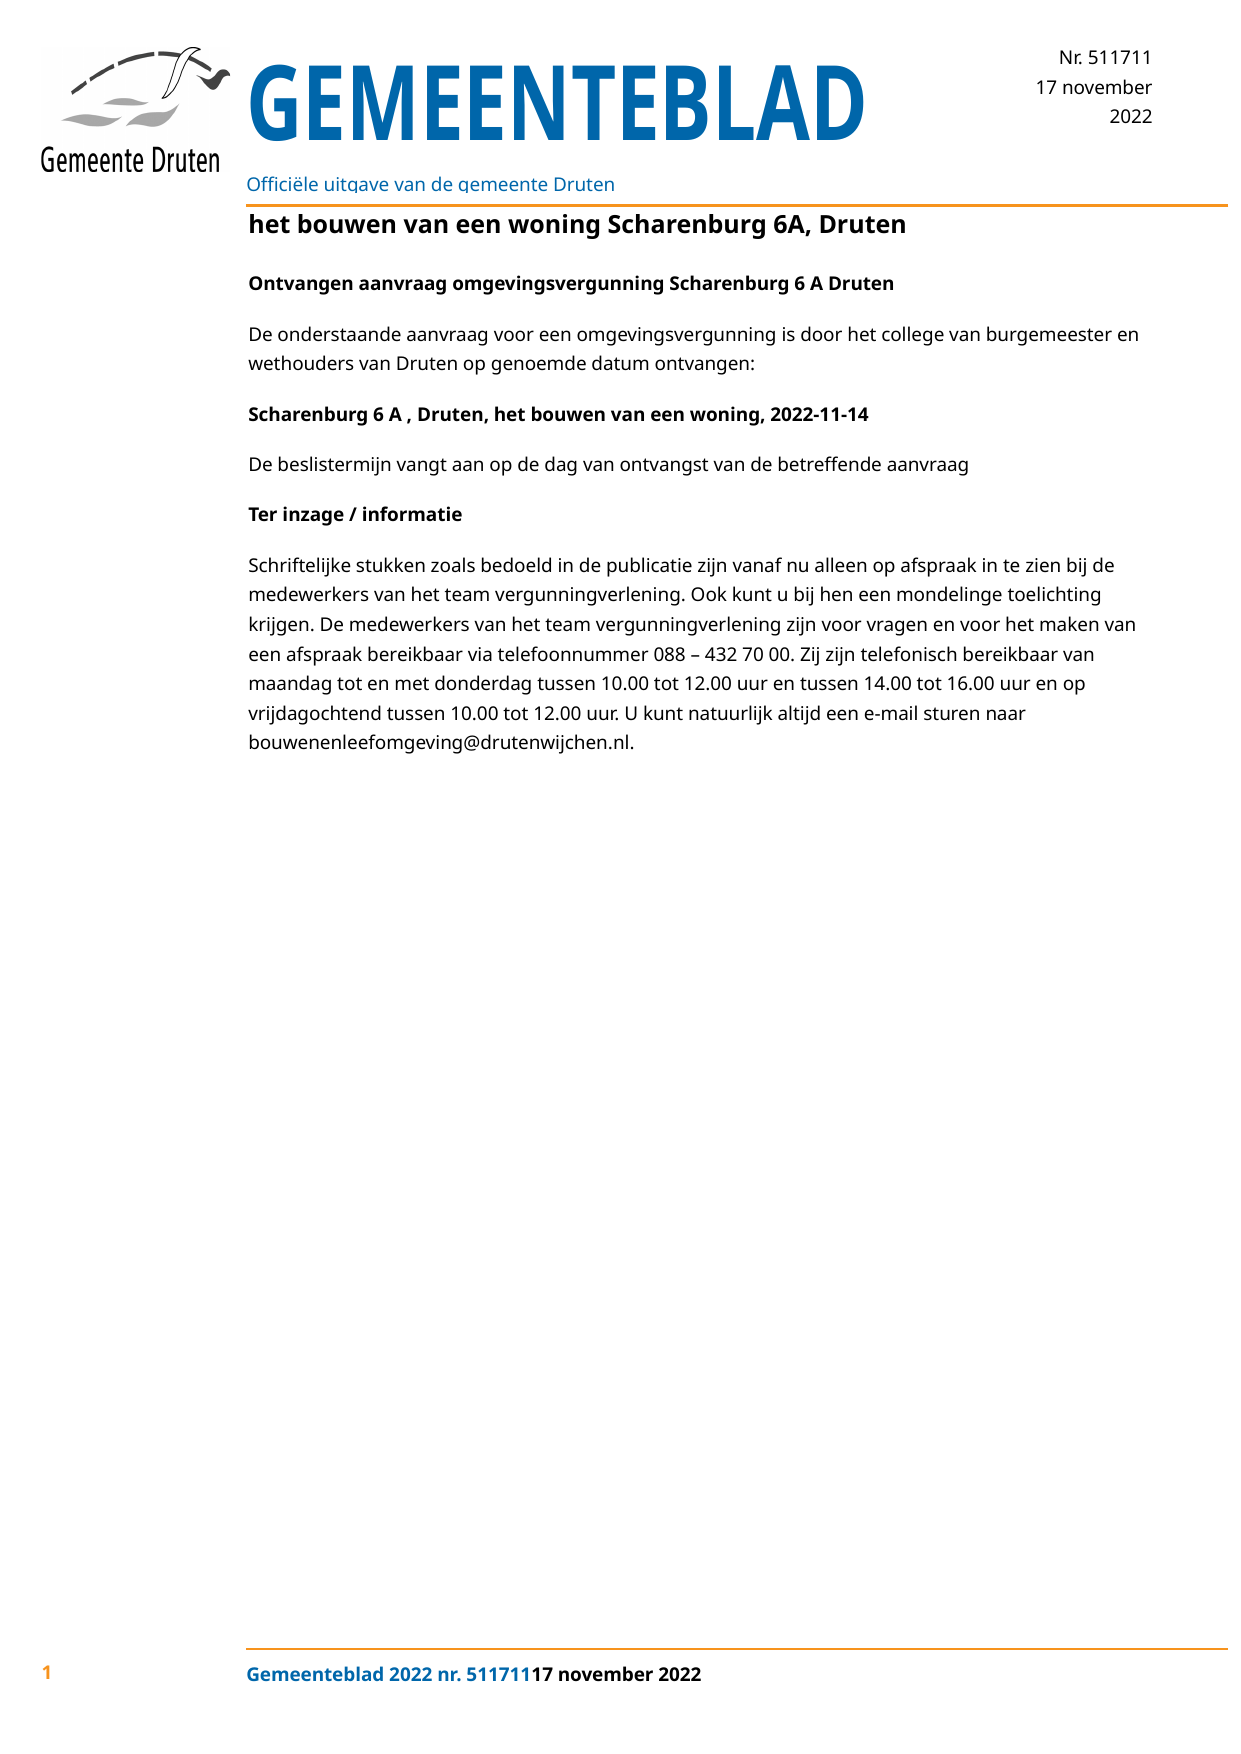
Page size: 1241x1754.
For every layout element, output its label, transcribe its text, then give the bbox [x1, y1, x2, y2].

text Schriftelijke stukken zoals bedoeld in de publicatie zijn vanaf nu alleen op afspraak in te zien bij de medewerkers van het team vergunningverlening. Ook kunt u bij hen een mondelinge toelichting krijgen. De medewerkers van het team vergunningverlening zijn voor vragen en voor het maken van een afspraak bereikbaar via telefoonnummer 088 – 432 70 00. Zij zijn telefonisch bereikbaar van maandag tot en met donderdag tussen 10.00 tot 12.00 uur en tussen 14.00 tot 16.00 uur en op vrijdagochtend tussen 10.00 tot 12.00 uur. U kunt natuurlijk altijd een e-mail sturen naar bouwenenleefomgeving@drutenwijchen.nl. [248, 552, 1152, 755]
picture [41, 47, 231, 172]
text Ontvangen aanvraag omgevingsvergunning Scharenburg 6 A Druten [248, 270, 1152, 296]
text het bouwen van een woning Scharenburg 6A, Druten [248, 207, 1152, 241]
text Scharenburg 6 A , Druten, het bouwen van een woning, 2022-11-14 [248, 401, 1152, 426]
text De onderstaande aanvraag voor een omgevingsvergunning is door het college van burgemeester en wethouders van Druten op genoemde datum ontvangen: [248, 321, 1152, 376]
text Ter inzage / informatie [248, 502, 1152, 527]
text De beslistermijn vangt aan op de dag van ontvangst van de betreffende aanvraag [248, 451, 1152, 477]
